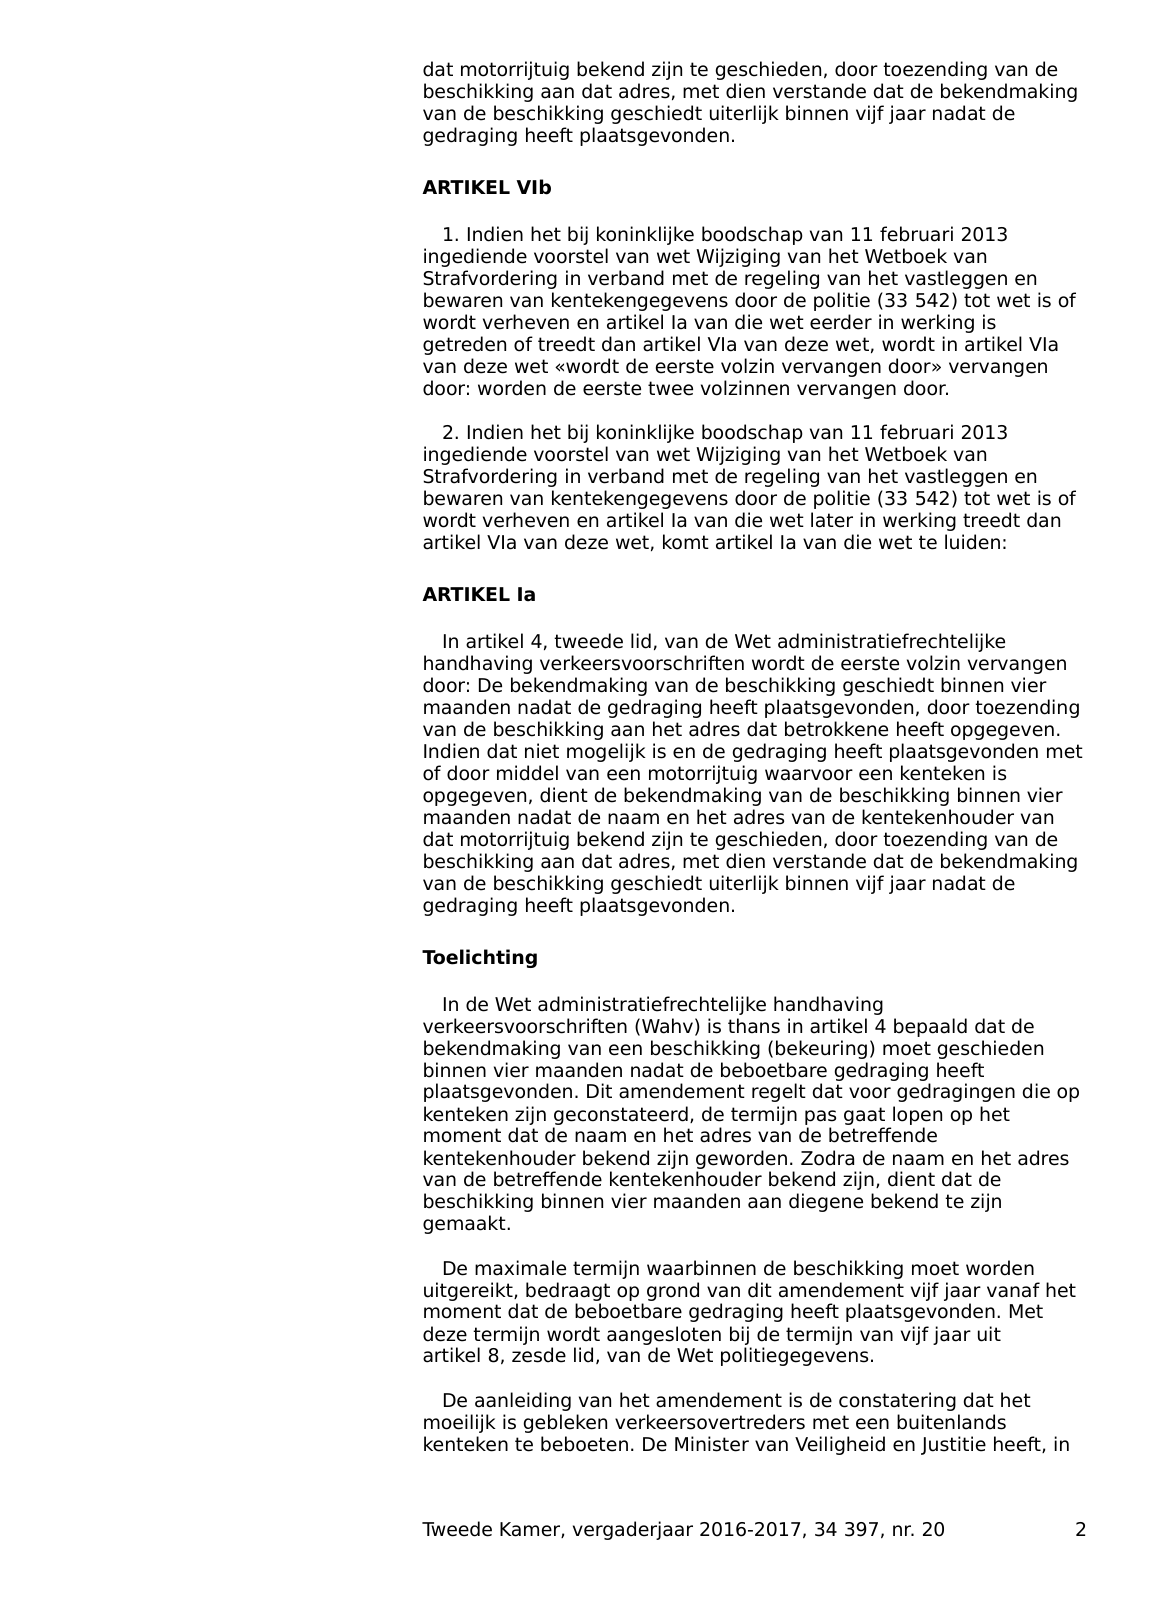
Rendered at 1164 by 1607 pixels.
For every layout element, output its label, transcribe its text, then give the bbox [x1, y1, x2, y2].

text De aanleiding van het amendement is de constatering dat het moeilijk is gebleken verkeersovertreders met een buitenlands kenteken te beboeten. De Minister van Veiligheid en Justitie heeft, in [422, 1389, 1087, 1456]
text In de Wet administratiefrechtelijke handhaving verkeersvoorschriften (Wahv) is thans in artikel 4 bepaald dat de bekendmaking van een beschikking (bekeuring) moet geschieden binnen vier maanden nadat de beboetbare gedraging heeft plaatsgevonden. Dit amendement regelt dat voor gedragingen die op kenteken zijn geconstateerd, de termijn pas gaat lopen op het moment dat de naam en het adres van de betreffende kentekenhouder bekend zijn geworden. Zodra de naam en het adres van de betreffende kentekenhouder bekend zijn, dient dat de beschikking binnen vier maanden aan diegene bekend te zijn gemaakt. [422, 993, 1087, 1235]
text 2. Indien het bij koninklijke boodschap van 11 februari 2013 ingediende voorstel van wet Wijziging van het Wetboek van Strafvordering in verband met de regeling van het vastleggen en bewaren van kentekengegevens door de politie (33 542) tot wet is of wordt verheven en artikel Ia van die wet later in werking treedt dan artikel VIa van deze wet, komt artikel Ia van die wet te luiden: [422, 422, 1087, 554]
text In artikel 4, tweede lid, van de Wet administratiefrechtelijke handhaving verkeersvoorschriften wordt de eerste volzin vervangen door: De bekendmaking van de beschikking geschiedt binnen vier maanden nadat de gedraging heeft plaatsgevonden, door toezending van de beschikking aan het adres dat betrokkene heeft opgegeven. Indien dat niet mogelijk is en de gedraging heeft plaatsgevonden met of door middel van een motorrijtuig waarvoor een kenteken is opgegeven, dient de bekendmaking van de beschikking binnen vier maanden nadat de naam en het adres van de kentekenhouder van dat motorrijtuig bekend zijn te geschieden, door toezending van de beschikking aan dat adres, met dien verstande dat de bekendmaking van de beschikking geschiedt uiterlijk binnen vijf jaar nadat de gedraging heeft plaatsgevonden. [422, 631, 1087, 917]
subtitle Toelichting [422, 947, 1087, 968]
text 1. Indien het bij koninklijke boodschap van 11 februari 2013 ingediende voorstel van wet Wijziging van het Wetboek van Strafvordering in verband met de regeling van het vastleggen en bewaren van kentekengegevens door de politie (33 542) tot wet is of wordt verheven en artikel Ia van die wet eerder in werking is getreden of treedt dan artikel VIa van deze wet, wordt in artikel VIa van deze wet «wordt de eerste volzin vervangen door» vervangen door: worden de eerste twee volzinnen vervangen door. [422, 224, 1087, 400]
text dat motorrijtuig bekend zijn te geschieden, door toezending van de beschikking aan dat adres, met dien verstande dat de bekendmaking van de beschikking geschiedt uiterlijk binnen vijf jaar nadat de gedraging heeft plaatsgevonden. [422, 59, 1087, 147]
text De maximale termijn waarbinnen de beschikking moet worden uitgereikt, bedraagt op grond van dit amendement vijf jaar vanaf het moment dat de beboetbare gedraging heeft plaatsgevonden. Met deze termijn wordt aangesloten bij de termijn van vijf jaar uit artikel 8, zesde lid, van de Wet politiegegevens. [422, 1257, 1087, 1367]
subtitle ARTIKEL VIb [422, 177, 1087, 199]
subtitle ARTIKEL Ia [422, 584, 1087, 606]
